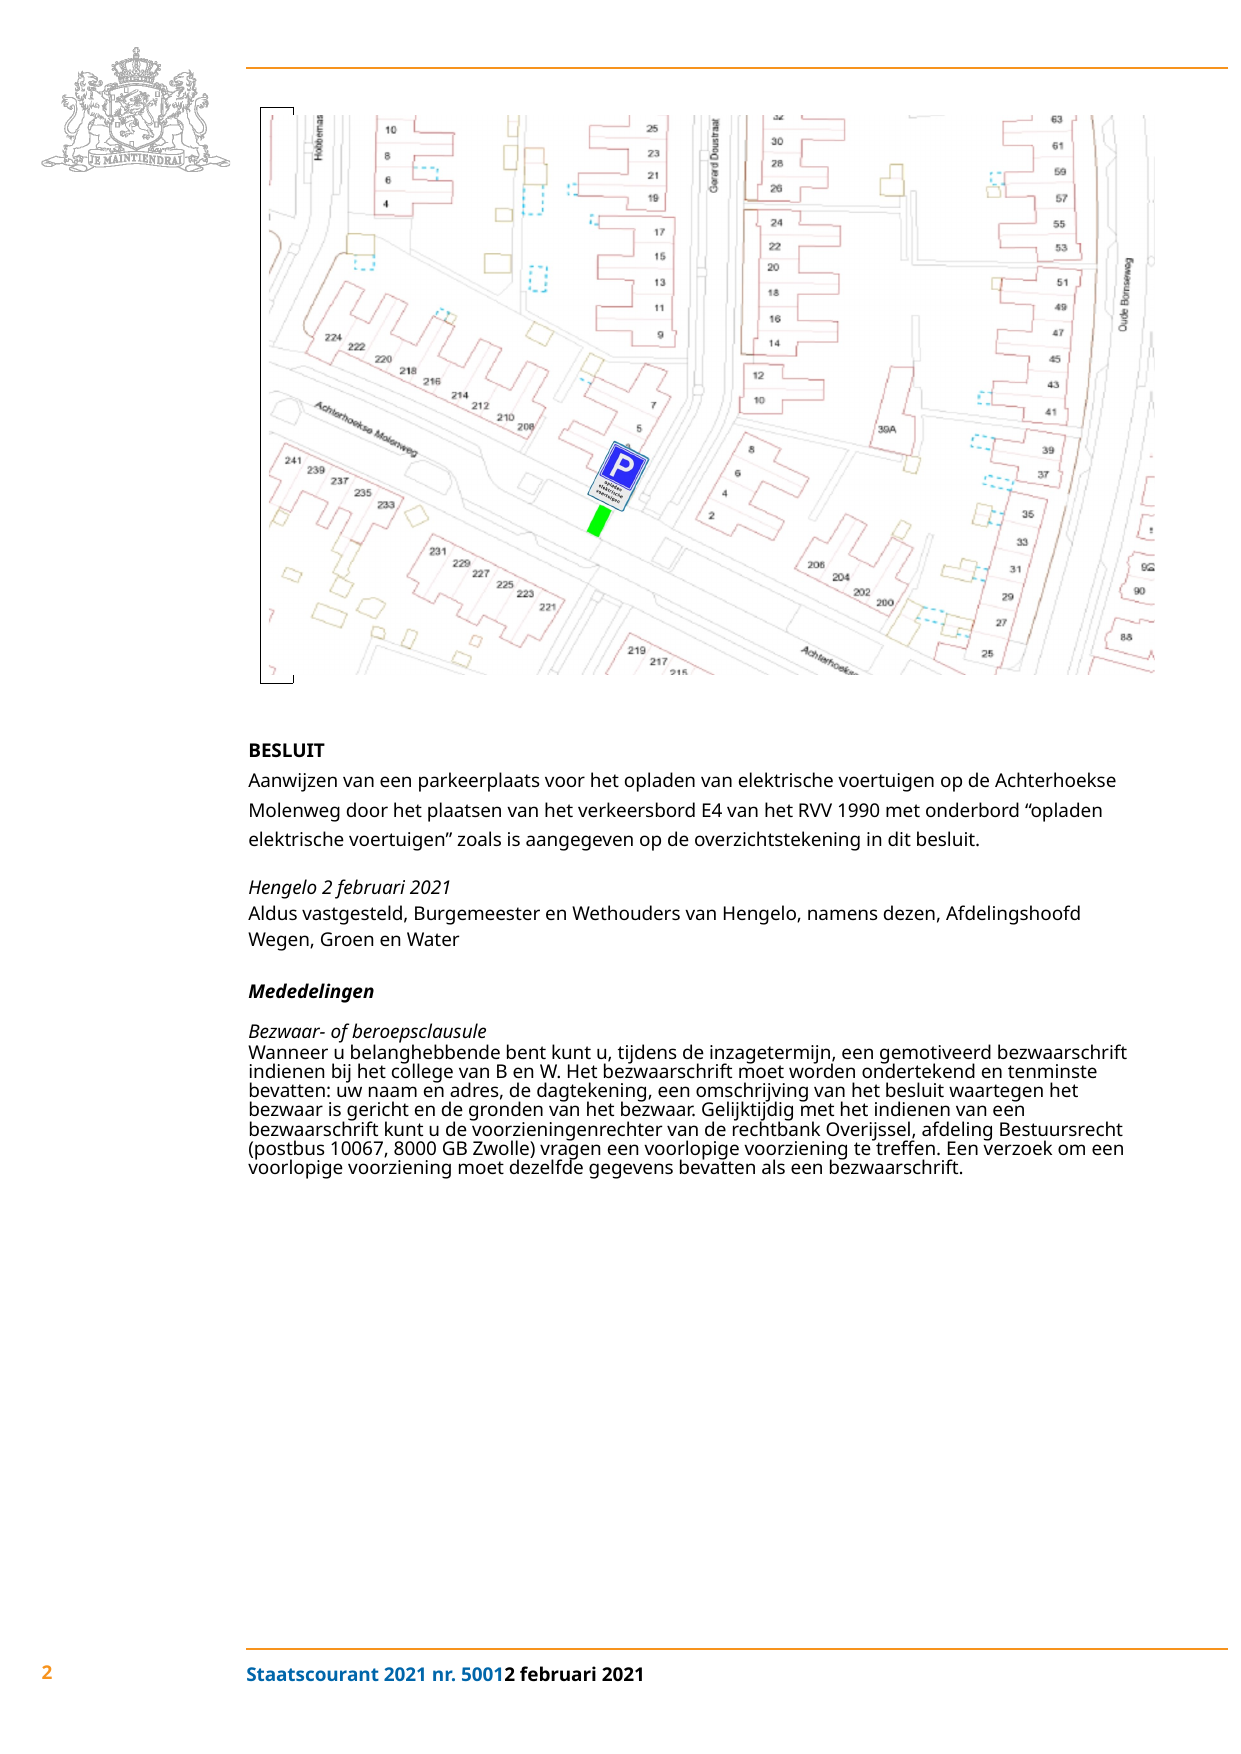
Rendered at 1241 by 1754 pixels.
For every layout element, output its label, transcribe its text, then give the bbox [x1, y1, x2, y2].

text Mededelingen [248, 979, 1152, 1004]
picture [41, 47, 231, 172]
text Aanwijzen van een parkeerplaats voor het opladen van elektrische voertuigen op de Achterhoekse Molenweg door het plaatsen van het verkeersbord E4 van het RVV 1990 met onderbord “opladen elektrische voertuigen” zoals is aangegeven op de overzichtstekening in dit besluit. [248, 767, 1152, 852]
picture [268, 115, 1155, 675]
text BESLUIT [248, 738, 1152, 763]
text Wanneer u belanghebbende bent kunt u, tijdens de inzagetermijn, een gemotiveerd bezwaarschrift indienen bij het college van B en W. Het bezwaarschrift moet worden ondertekend en tenminste bevatten: uw naam en adres, de dagtekening, een omschrijving van het besluit waartegen het bezwaar is gericht en de gronden van het bezwaar. Gelijktijdig met het indienen van een bezwaarschrift kunt u de voorzieningenrechter van de rechtbank Overijssel, afdeling Bestuursrecht (postbus 10067, 8000 GB Zwolle) vragen een voorlopige voorziening te treffen. Een verzoek om een voorlopige voorziening moet dezelfde gegevens bevatten als een bezwaarschrift. [248, 1044, 1152, 1178]
text Bezwaar- of beroepsclausule [248, 1018, 1152, 1044]
text Hengelo 2 februari 2021 [248, 874, 1152, 900]
text Aldus vastgesteld, Burgemeester en Wethouders van Hengelo, namens dezen, Afdelingshoofd Wegen, Groen en Water [248, 900, 1152, 951]
